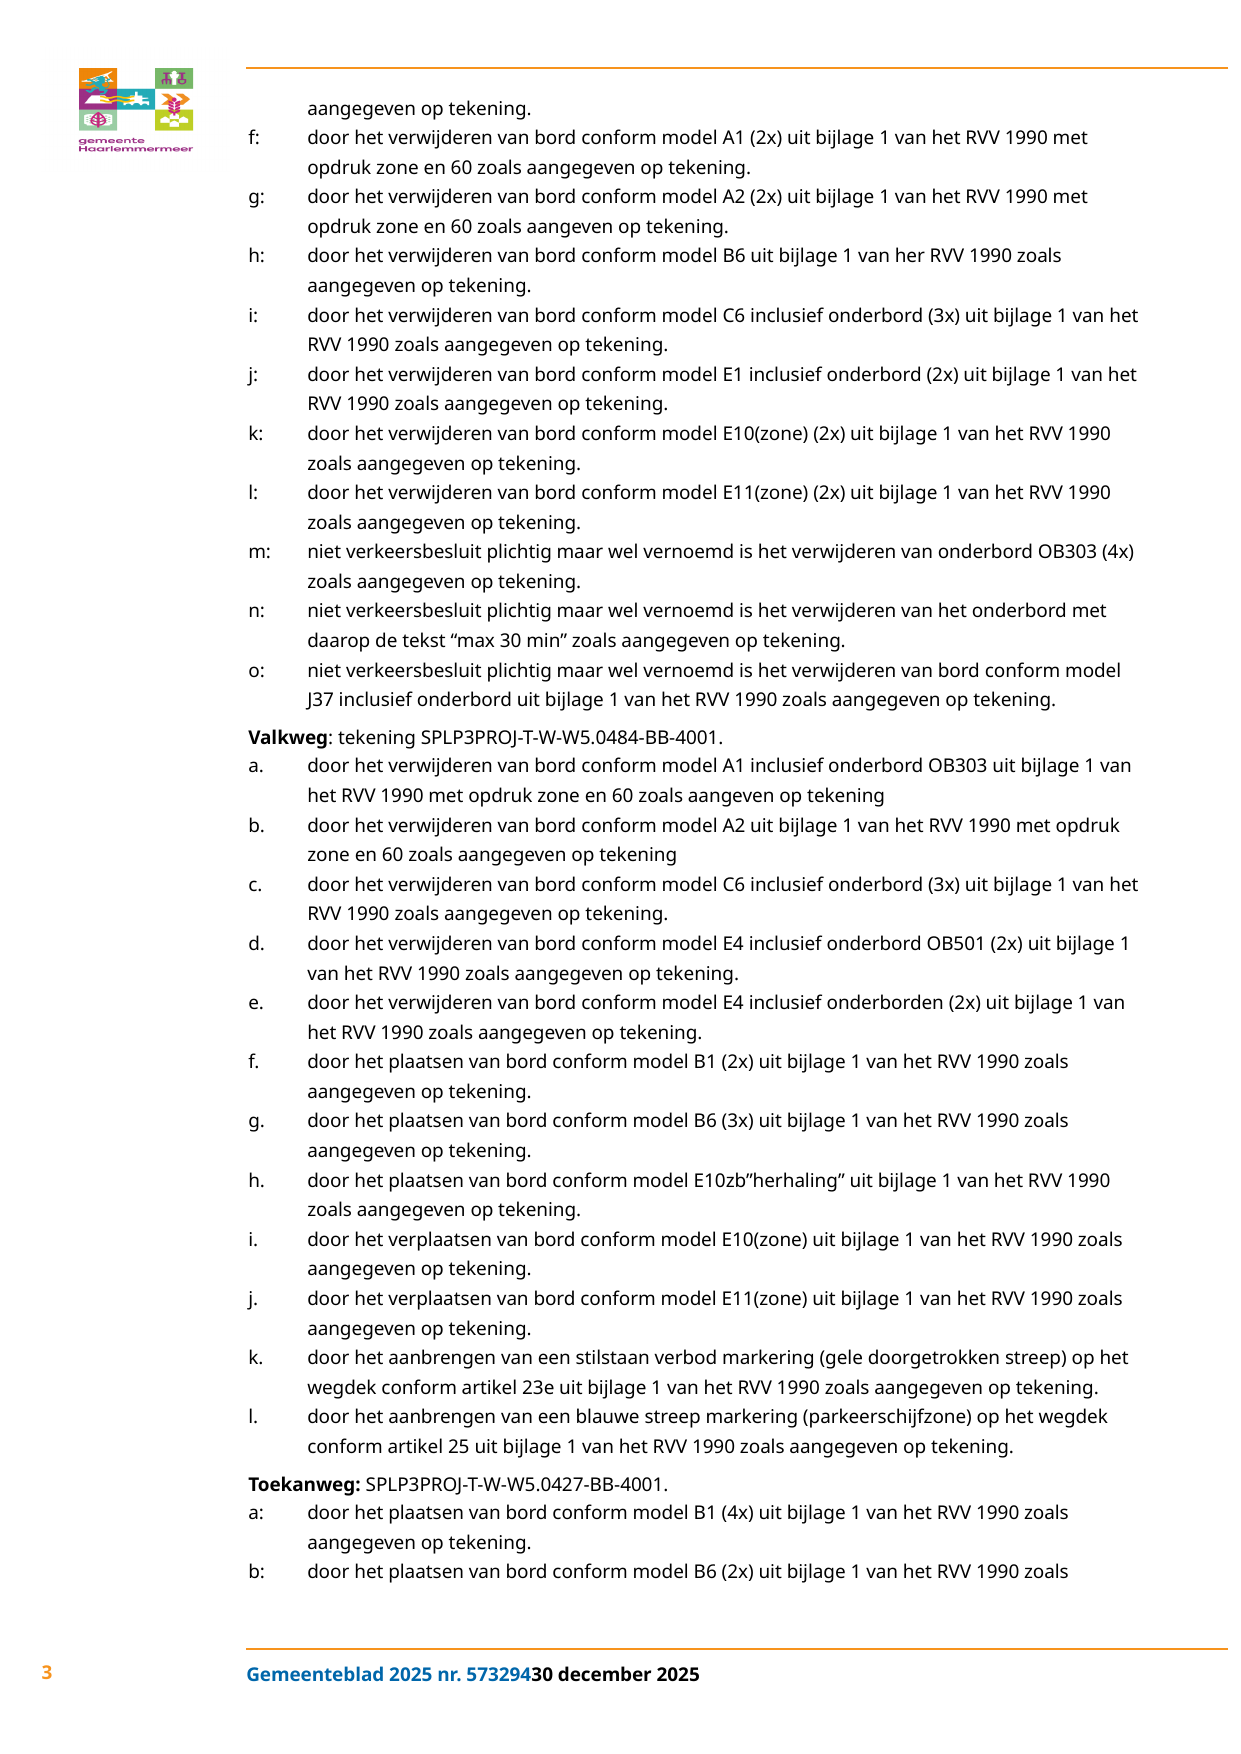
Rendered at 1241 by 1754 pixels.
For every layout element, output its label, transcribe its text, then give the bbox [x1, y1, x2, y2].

list door het verwijderen van bord conform model E11(zone) (2x) uit bijlage 1 van het RVV 1990 zoals aangegeven op tekening. [248, 479, 1152, 535]
list door het verwijderen van bord conform model E4 inclusief onderbord OB501 (2x) uit bijlage 1 van het RVV 1990 zoals aangegeven op tekening. [248, 930, 1152, 986]
picture [41, 47, 231, 172]
list niet verkeersbesluit plichtig maar wel vernoemd is het verwijderen van onderbord OB303 (4x) zoals aangegeven op tekening. [248, 538, 1152, 594]
list door het verwijderen van bord conform model A1 inclusief onderbord OB303 uit bijlage 1 van het RVV 1990 met opdruk zone en 60 zoals aangeven op tekening [248, 753, 1152, 808]
list niet verkeersbesluit plichtig maar wel vernoemd is het verwijderen van het onderbord met daarop de tekst “max 30 min” zoals aangegeven op tekening. [248, 598, 1152, 653]
list door het verwijderen van bord conform model B6 uit bijlage 1 van her RVV 1990 zoals aangegeven op tekening. [248, 243, 1152, 298]
list door het plaatsen van bord conform model E10zb”herhaling” uit bijlage 1 van het RVV 1990 zoals aangegeven op tekening. [248, 1167, 1152, 1222]
list door het verwijderen van bord conform model E10(zone) (2x) uit bijlage 1 van het RVV 1990 zoals aangegeven op tekening. [248, 420, 1152, 476]
list door het plaatsen van bord conform model B1 (2x) uit bijlage 1 van het RVV 1990 zoals aangegeven op tekening. [248, 1048, 1152, 1104]
list door het aanbrengen van een stilstaan verbod markering (gele doorgetrokken streep) op het wegdek conform artikel 23e uit bijlage 1 van het RVV 1990 zoals aangegeven op tekening. [248, 1344, 1152, 1400]
list aangegeven op tekening. [248, 95, 1152, 121]
list door het verwijderen van bord conform model C6 inclusief onderbord (3x) uit bijlage 1 van het RVV 1990 zoals aangegeven op tekening. [248, 871, 1152, 926]
list door het verwijderen van bord conform model E4 inclusief onderborden (2x) uit bijlage 1 van het RVV 1990 zoals aangegeven op tekening. [248, 989, 1152, 1045]
list door het plaatsen van bord conform model B1 (4x) uit bijlage 1 van het RVV 1990 zoals aangegeven op tekening. [248, 1499, 1152, 1555]
list door het verplaatsen van bord conform model E11(zone) uit bijlage 1 van het RVV 1990 zoals aangegeven op tekening. [248, 1285, 1152, 1341]
list door het verwijderen van bord conform model A2 uit bijlage 1 van het RVV 1990 met opdruk zone en 60 zoals aangegeven op tekening [248, 812, 1152, 867]
list door het verwijderen van bord conform model E1 inclusief onderbord (2x) uit bijlage 1 van het RVV 1990 zoals aangegeven op tekening. [248, 361, 1152, 416]
list door het verwijderen van bord conform model A2 (2x) uit bijlage 1 van het RVV 1990 met opdruk zone en 60 zoals aangeven op tekening. [248, 183, 1152, 239]
text Toekanweg: SPLP3PROJ-T-W-W5.0427-BB-4001. [248, 1471, 1152, 1497]
list door het verwijderen van bord conform model A1 (2x) uit bijlage 1 van het RVV 1990 met opdruk zone en 60 zoals aangegeven op tekening. [248, 124, 1152, 180]
text Valkweg: tekening SPLP3PROJ-T-W-W5.0484-BB-4001. [248, 724, 1152, 750]
list niet verkeersbesluit plichtig maar wel vernoemd is het verwijderen van bord conform model J37 inclusief onderbord uit bijlage 1 van het RVV 1990 zoals aangegeven op tekening. [248, 657, 1152, 712]
list door het aanbrengen van een blauwe streep markering (parkeerschijfzone) op het wegdek conform artikel 25 uit bijlage 1 van het RVV 1990 zoals aangegeven op tekening. [248, 1403, 1152, 1459]
list door het verwijderen van bord conform model C6 inclusief onderbord (3x) uit bijlage 1 van het RVV 1990 zoals aangegeven op tekening. [248, 302, 1152, 357]
list door het plaatsen van bord conform model B6 (3x) uit bijlage 1 van het RVV 1990 zoals aangegeven op tekening. [248, 1108, 1152, 1163]
list door het verplaatsen van bord conform model E10(zone) uit bijlage 1 van het RVV 1990 zoals aangegeven op tekening. [248, 1226, 1152, 1281]
list door het plaatsen van bord conform model B6 (2x) uit bijlage 1 van het RVV 1990 zoals [248, 1558, 1152, 1584]
